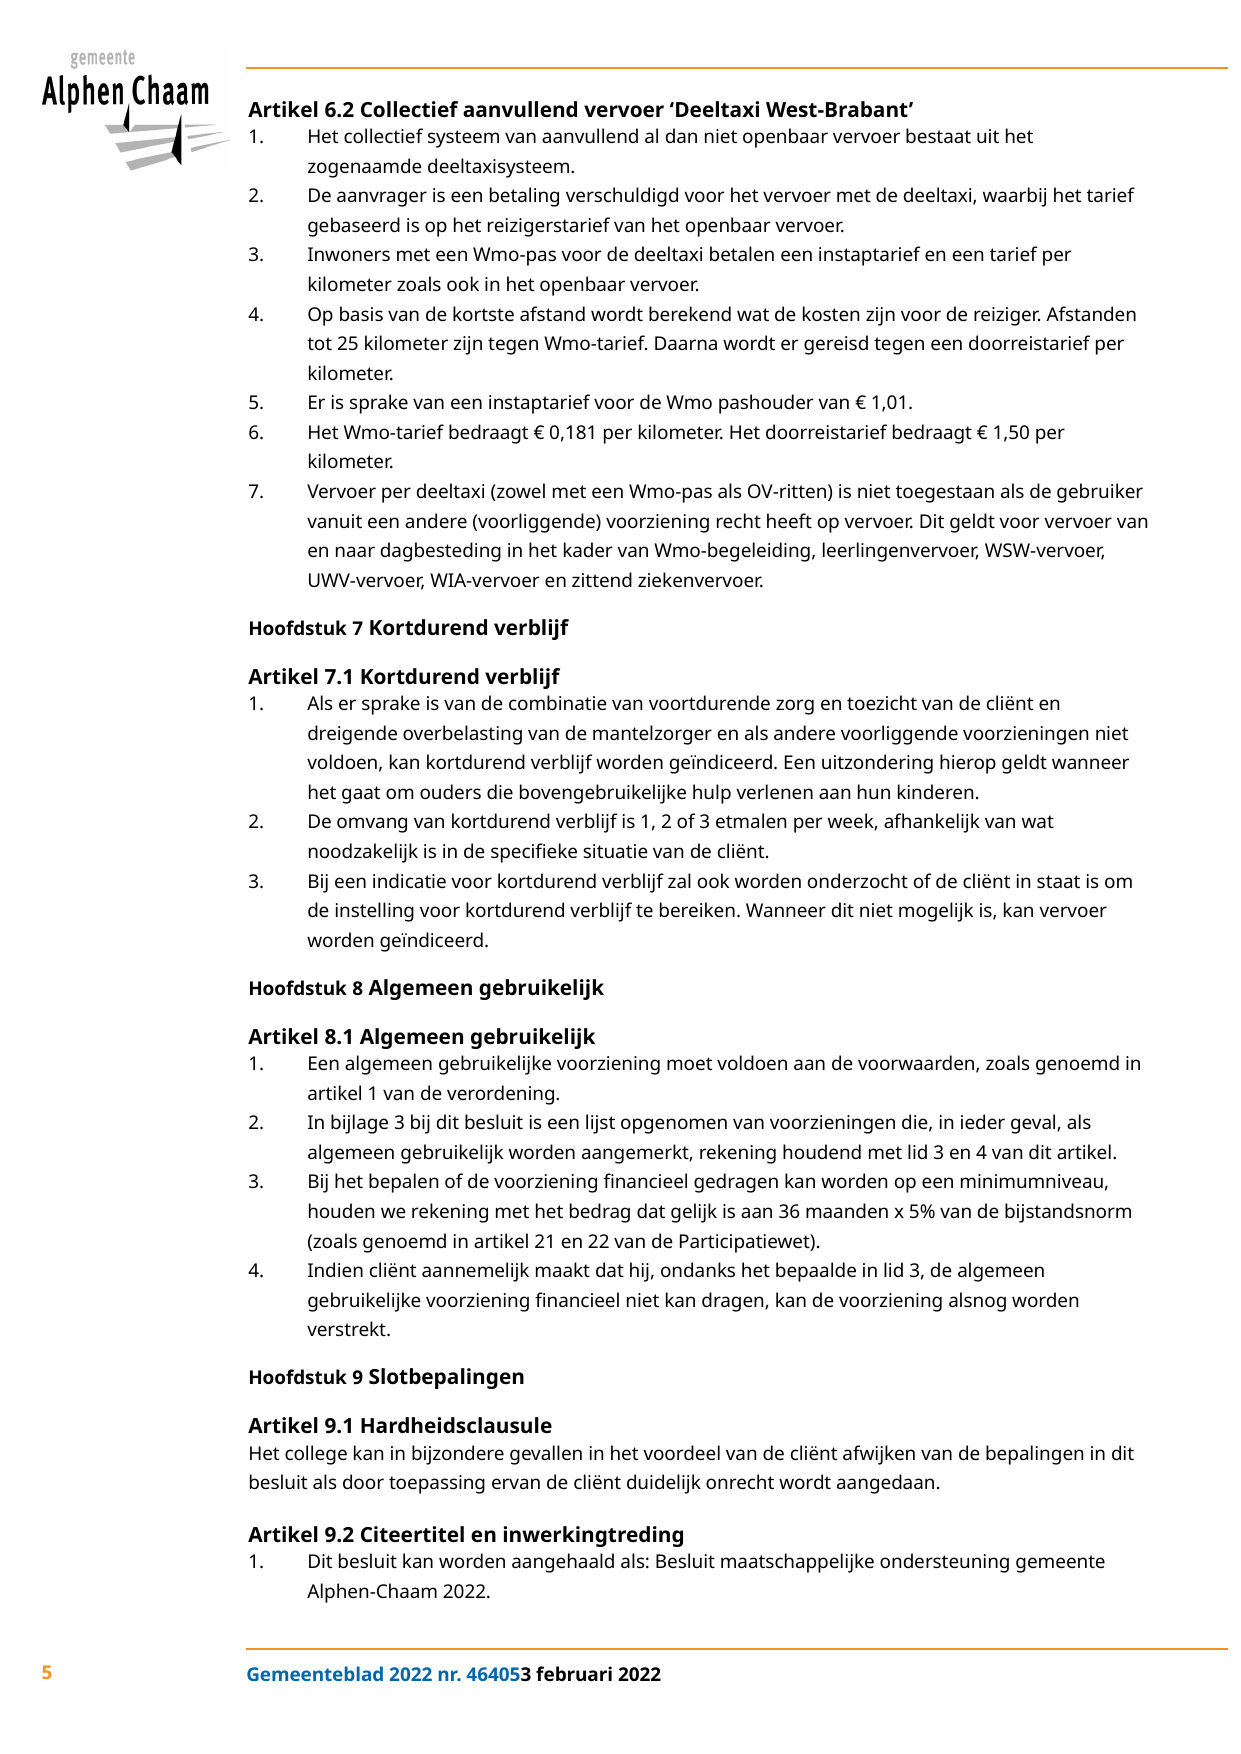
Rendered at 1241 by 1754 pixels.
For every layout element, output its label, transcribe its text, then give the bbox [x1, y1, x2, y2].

list Vervoer per deeltaxi (zowel met een Wmo-pas als OV-ritten) is niet toegestaan als de gebruiker vanuit een andere (voorliggende) voorziening recht heeft op vervoer. Dit geldt voor vervoer van en naar dagbesteding in het kader van Wmo-begeleiding, leerlingenvervoer, WSW-vervoer, UWV-vervoer, WIA-vervoer en zittend ziekenvervoer. [248, 478, 1152, 593]
list Het collectief systeem van aanvullend al dan niet openbaar vervoer bestaat uit het zogenaamde deeltaxisysteem. [248, 123, 1152, 178]
text Artikel 7.1 Kortdurend verblijf [248, 662, 1152, 690]
list Een algemeen gebruikelijke voorziening moet voldoen aan de voorwaarden, zoals genoemd in artikel 1 van de verordening. [248, 1050, 1152, 1106]
text Hoofdstuk 8 Algemeen gebruikelijk [248, 973, 1152, 1001]
list Dit besluit kan worden aangehaald als: Besluit maatschappelijke ondersteuning gemeente Alphen-Chaam 2022. [248, 1548, 1152, 1604]
text Hoofdstuk 7 Kortdurend verblijf [248, 613, 1152, 641]
text Artikel 9.1 Hardheidsclausule [248, 1411, 1152, 1440]
list De aanvrager is een betaling verschuldigd voor het vervoer met de deeltaxi, waarbij het tarief gebaseerd is op het reizigerstarief van het openbaar vervoer. [248, 182, 1152, 238]
text Artikel 8.1 Algemeen gebruikelijk [248, 1022, 1152, 1050]
list Inwoners met een Wmo-pas voor de deeltaxi betalen een instaptarief en een tarief per kilometer zoals ook in het openbaar vervoer. [248, 242, 1152, 297]
list Er is sprake van een instaptarief voor de Wmo pashouder van € 1,01. [248, 389, 1152, 415]
list Als er sprake is van de combinatie van voortdurende zorg en toezicht van de cliënt en dreigende overbelasting van de mantelzorger en als andere voorliggende voorzieningen niet voldoen, kan kortdurend verblijf worden geïndiceerd. Een uitzondering hierop geldt wanneer het gaat om ouders die bovengebruikelijke hulp verlenen aan hun kinderen. [248, 690, 1152, 805]
picture [41, 47, 231, 172]
text Artikel 6.2 Collectief aanvullend vervoer ‘Deeltaxi West-Brabant’ [248, 95, 1152, 123]
list In bijlage 3 bij dit besluit is een lijst opgenomen van voorzieningen die, in ieder geval, als algemeen gebruikelijk worden aangemerkt, rekening houdend met lid 3 en 4 van dit artikel. [248, 1109, 1152, 1165]
list Op basis van de kortste afstand wordt berekend wat de kosten zijn voor de reiziger. Afstanden tot 25 kilometer zijn tegen Wmo-tarief. Daarna wordt er gereisd tegen een doorreistarief per kilometer. [248, 301, 1152, 386]
text Artikel 9.2 Citeertitel en inwerkingtreding [248, 1520, 1152, 1548]
list De omvang van kortdurend verblijf is 1, 2 of 3 etmalen per week, afhankelijk van wat noodzakelijk is in de specifieke situatie van de cliënt. [248, 809, 1152, 864]
text Hoofdstuk 9 Slotbepalingen [248, 1362, 1152, 1391]
list Bij het bepalen of de voorziening financieel gedragen kan worden op een minimumniveau, houden we rekening met het bedrag dat gelijk is aan 36 maanden x 5% van de bijstandsnorm (zoals genoemd in artikel 21 en 22 van de Participatiewet). [248, 1169, 1152, 1253]
text Het college kan in bijzondere gevallen in het voordeel van de cliënt afwijken van de bepalingen in dit besluit als door toepassing ervan de cliënt duidelijk onrecht wordt aangedaan. [248, 1440, 1152, 1495]
list Bij een indicatie voor kortdurend verblijf zal ook worden onderzocht of de cliënt in staat is om de instelling voor kortdurend verblijf te bereiken. Wanneer dit niet mogelijk is, kan vervoer worden geïndiceerd. [248, 868, 1152, 953]
list Het Wmo-tarief bedraagt € 0,181 per kilometer. Het doorreistarief bedraagt € 1,50 per kilometer. [248, 419, 1152, 474]
list Indien cliënt aannemelijk maakt dat hij, ondanks het bepaalde in lid 3, de algemeen gebruikelijke voorziening financieel niet kan dragen, kan de voorziening alsnog worden verstrekt. [248, 1257, 1152, 1342]
